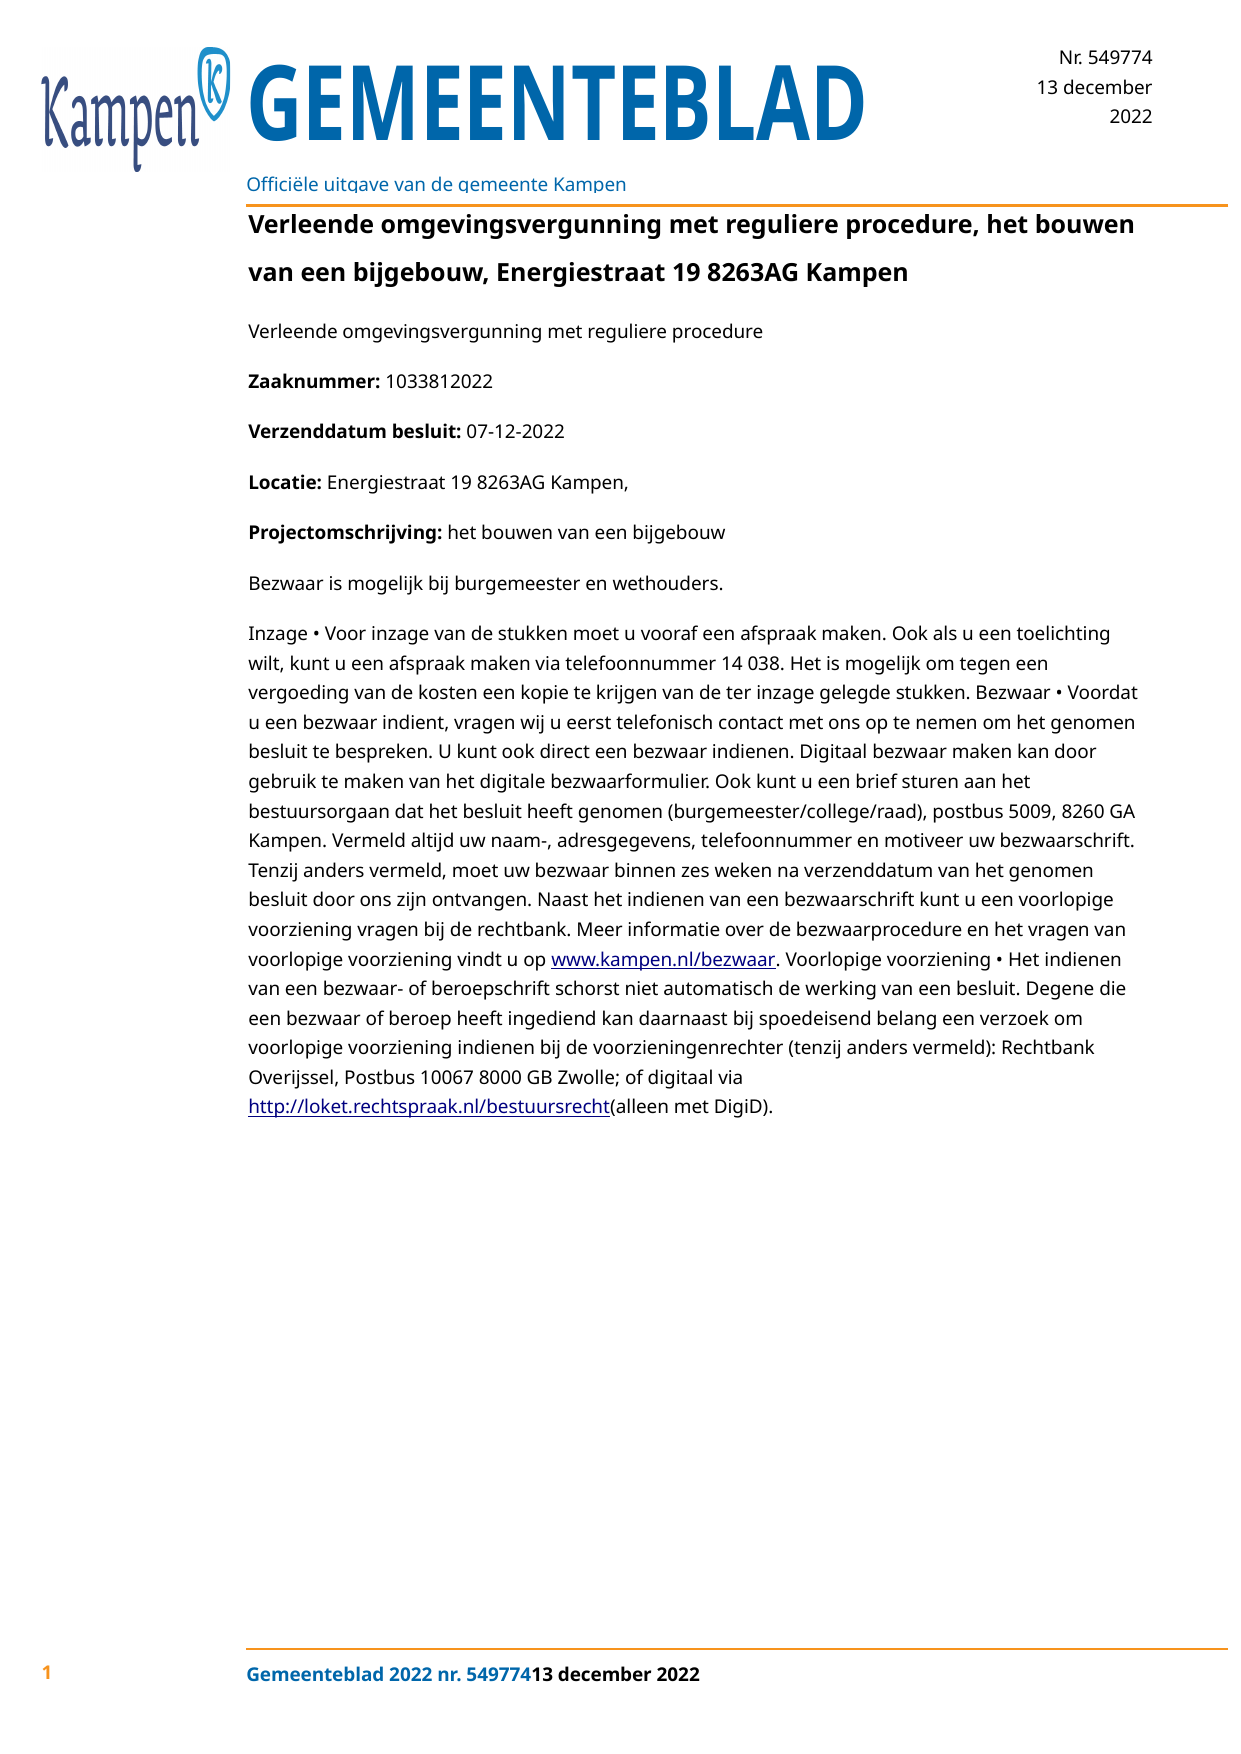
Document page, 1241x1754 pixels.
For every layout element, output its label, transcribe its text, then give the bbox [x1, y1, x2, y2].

text Zaaknummer: 1033812022 [248, 368, 1152, 394]
text Bezwaar is mogelijk bij burgemeester en wethouders. [248, 570, 1152, 596]
text Verleende omgevingsvergunning met reguliere procedure, het bouwen van een bijgebouw, Energiestraat 19 8263AG Kampen [248, 207, 1152, 288]
text Verleende omgevingsvergunning met reguliere procedure [248, 318, 1152, 344]
text Locatie: Energiestraat 19 8263AG Kampen, [248, 469, 1152, 495]
text Inzage • Voor inzage van de stukken moet u vooraf een afspraak maken. Ook als u een toelichting wilt, kunt u een afspraak maken via telefoonnummer 14 038. Het is mogelijk om tegen een vergoeding van de kosten een kopie te krijgen van de ter inzage gelegde stukken. Bezwaar • Voordat u een bezwaar indient, vragen wij u eerst telefonisch contact met ons op te nemen om het genomen besluit te bespreken. U kunt ook direct een bezwaar indienen. Digitaal bezwaar maken kan door gebruik te maken van het digitale bezwaarformulier. Ook kunt u een brief sturen aan het bestuursorgaan dat het besluit heeft genomen (burgemeester/college/raad), postbus 5009, 8260 GA Kampen. Vermeld altijd uw naam-, adresgegevens, telefoonnummer en motiveer uw bezwaarschrift. Tenzij anders vermeld, moet uw bezwaar binnen zes weken na verzenddatum van het genomen besluit door ons zijn ontvangen. Naast het indienen van een bezwaarschrift kunt u een voorlopige voorziening vragen bij de rechtbank. Meer informatie over de bezwaarprocedure en het vragen van voorlopige voorziening vindt u op www.kampen.nl/bezwaar. Voorlopige voorziening • Het indienen van een bezwaar- of beroepschrift schorst niet automatisch de werking van een besluit. Degene die een bezwaar of beroep heeft ingediend kan daarnaast bij spoedeisend belang een verzoek om voorlopige voorziening indienen bij de voorzieningenrechter (tenzij anders vermeld): Rechtbank Overijssel, Postbus 10067 8000 GB Zwolle; of digitaal via http://loket.rechtspraak.nl/bestuursrecht(alleen met DigiD). [248, 620, 1152, 1119]
text Projectomschrijving: het bouwen van een bijgebouw [248, 519, 1152, 545]
picture [41, 47, 231, 172]
text Verzenddatum besluit: 07-12-2022 [248, 419, 1152, 444]
